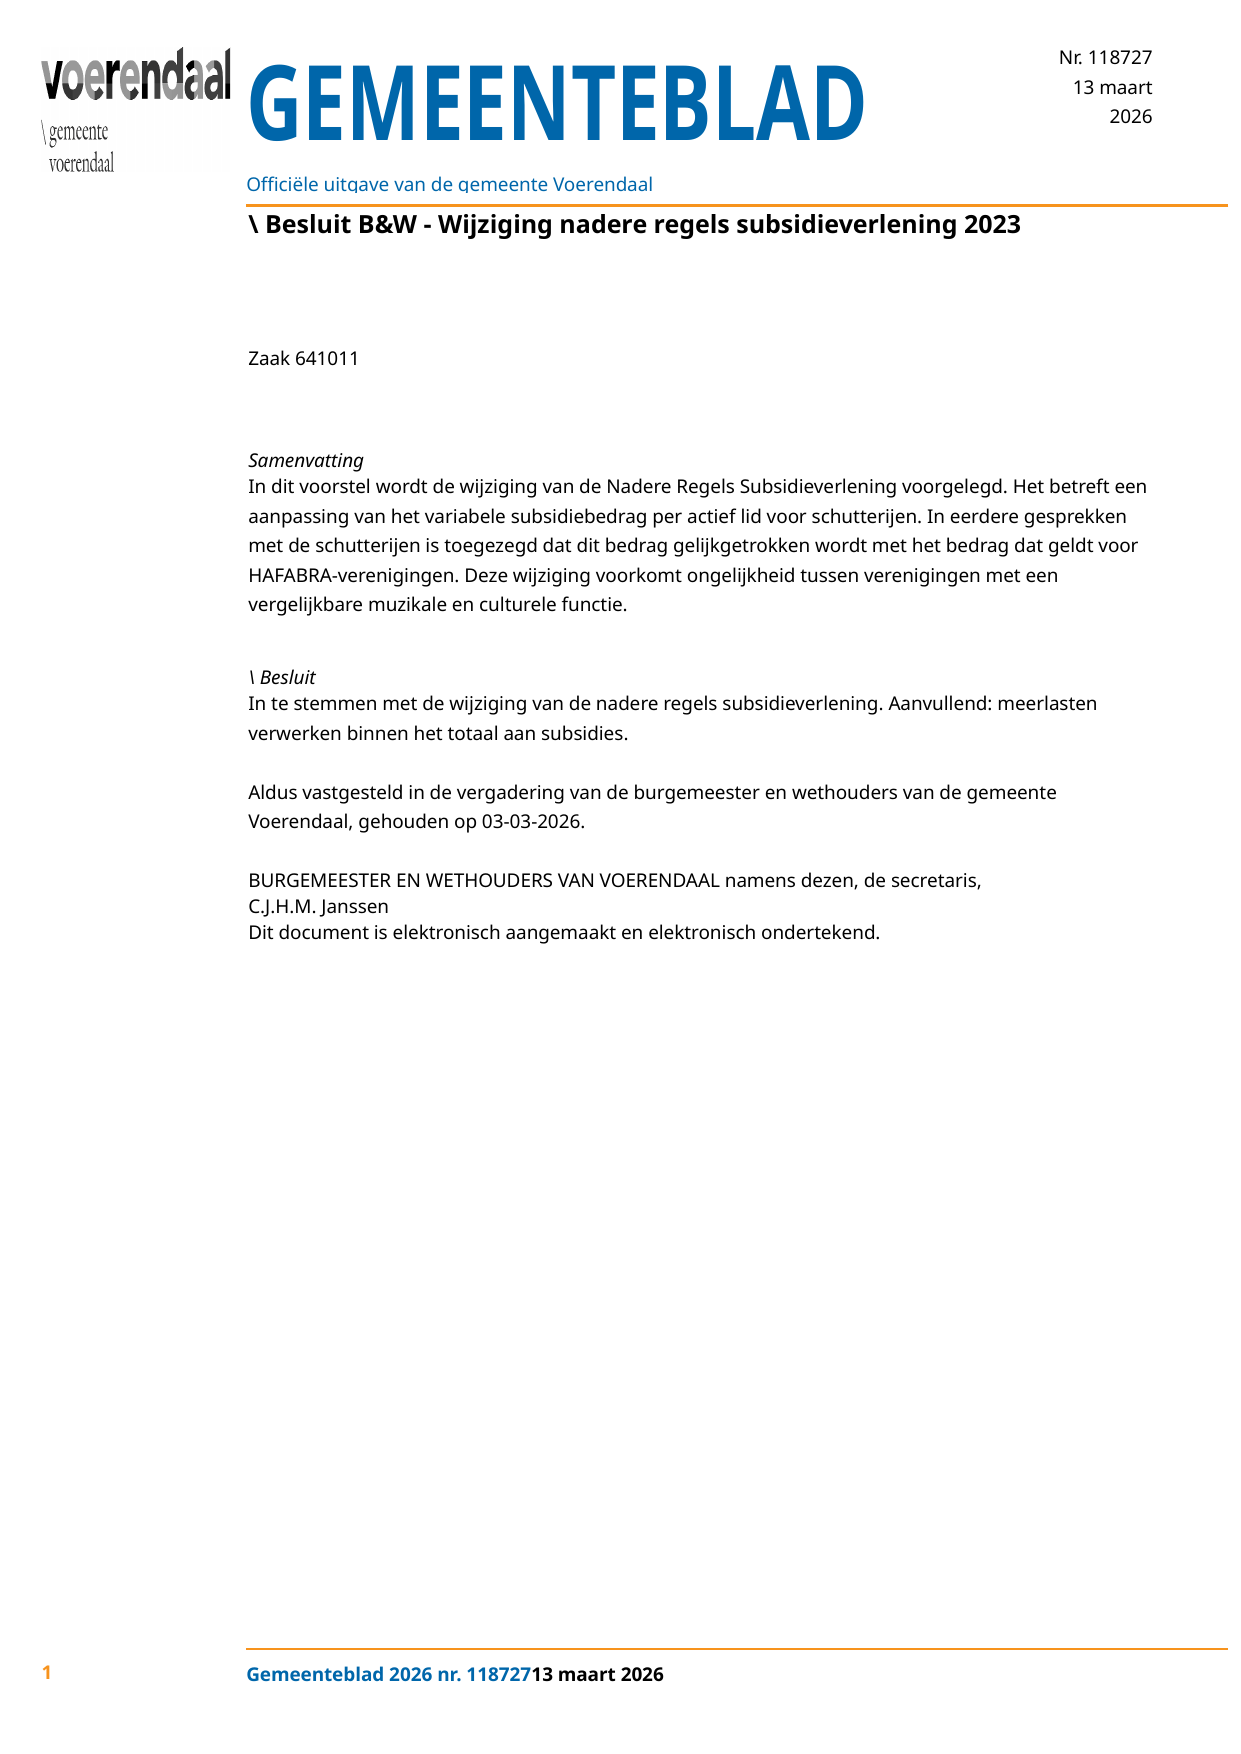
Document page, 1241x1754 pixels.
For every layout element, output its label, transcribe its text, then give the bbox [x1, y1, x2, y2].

text Dit document is elektronisch aangemaakt en elektronisch ondertekend. [248, 919, 1152, 945]
picture [41, 47, 231, 172]
text In te stemmen met de wijziging van de nadere regels subsidieverlening. Aanvullend: meerlasten verwerken binnen het totaal aan subsidies. [248, 690, 1152, 745]
text BURGEMEESTER EN WETHOUDERS VAN VOERENDAAL namens dezen, de secretaris, [248, 868, 1152, 893]
text In dit voorstel wordt de wijziging van de Nadere Regels Subsidieverlening voorgelegd. Het betreft een aanpassing van het variabele subsidiebedrag per actief lid voor schutterijen. In eerdere gesprekken met de schutterijen is toegezegd dat dit bedrag gelijkgetrokken wordt met het bedrag dat geldt voor HAFABRA-verenigingen. Deze wijziging voorkomt ongelijkheid tussen verenigingen met een vergelijkbare muzikale en culturele functie. [248, 473, 1152, 617]
text \ Besluit [248, 664, 1152, 690]
text Aldus vastgesteld in de vergadering van de burgemeester en wethouders van de gemeente Voerendaal, gehouden op 03-03-2026. [248, 779, 1152, 834]
text Samenvatting [248, 448, 1152, 473]
text \ Besluit B&W - Wijziging nadere regels subsidieverlening 2023 [248, 207, 1152, 241]
text Zaak 641011 [248, 345, 1152, 371]
text C.J.H.M. Janssen [248, 893, 1152, 919]
